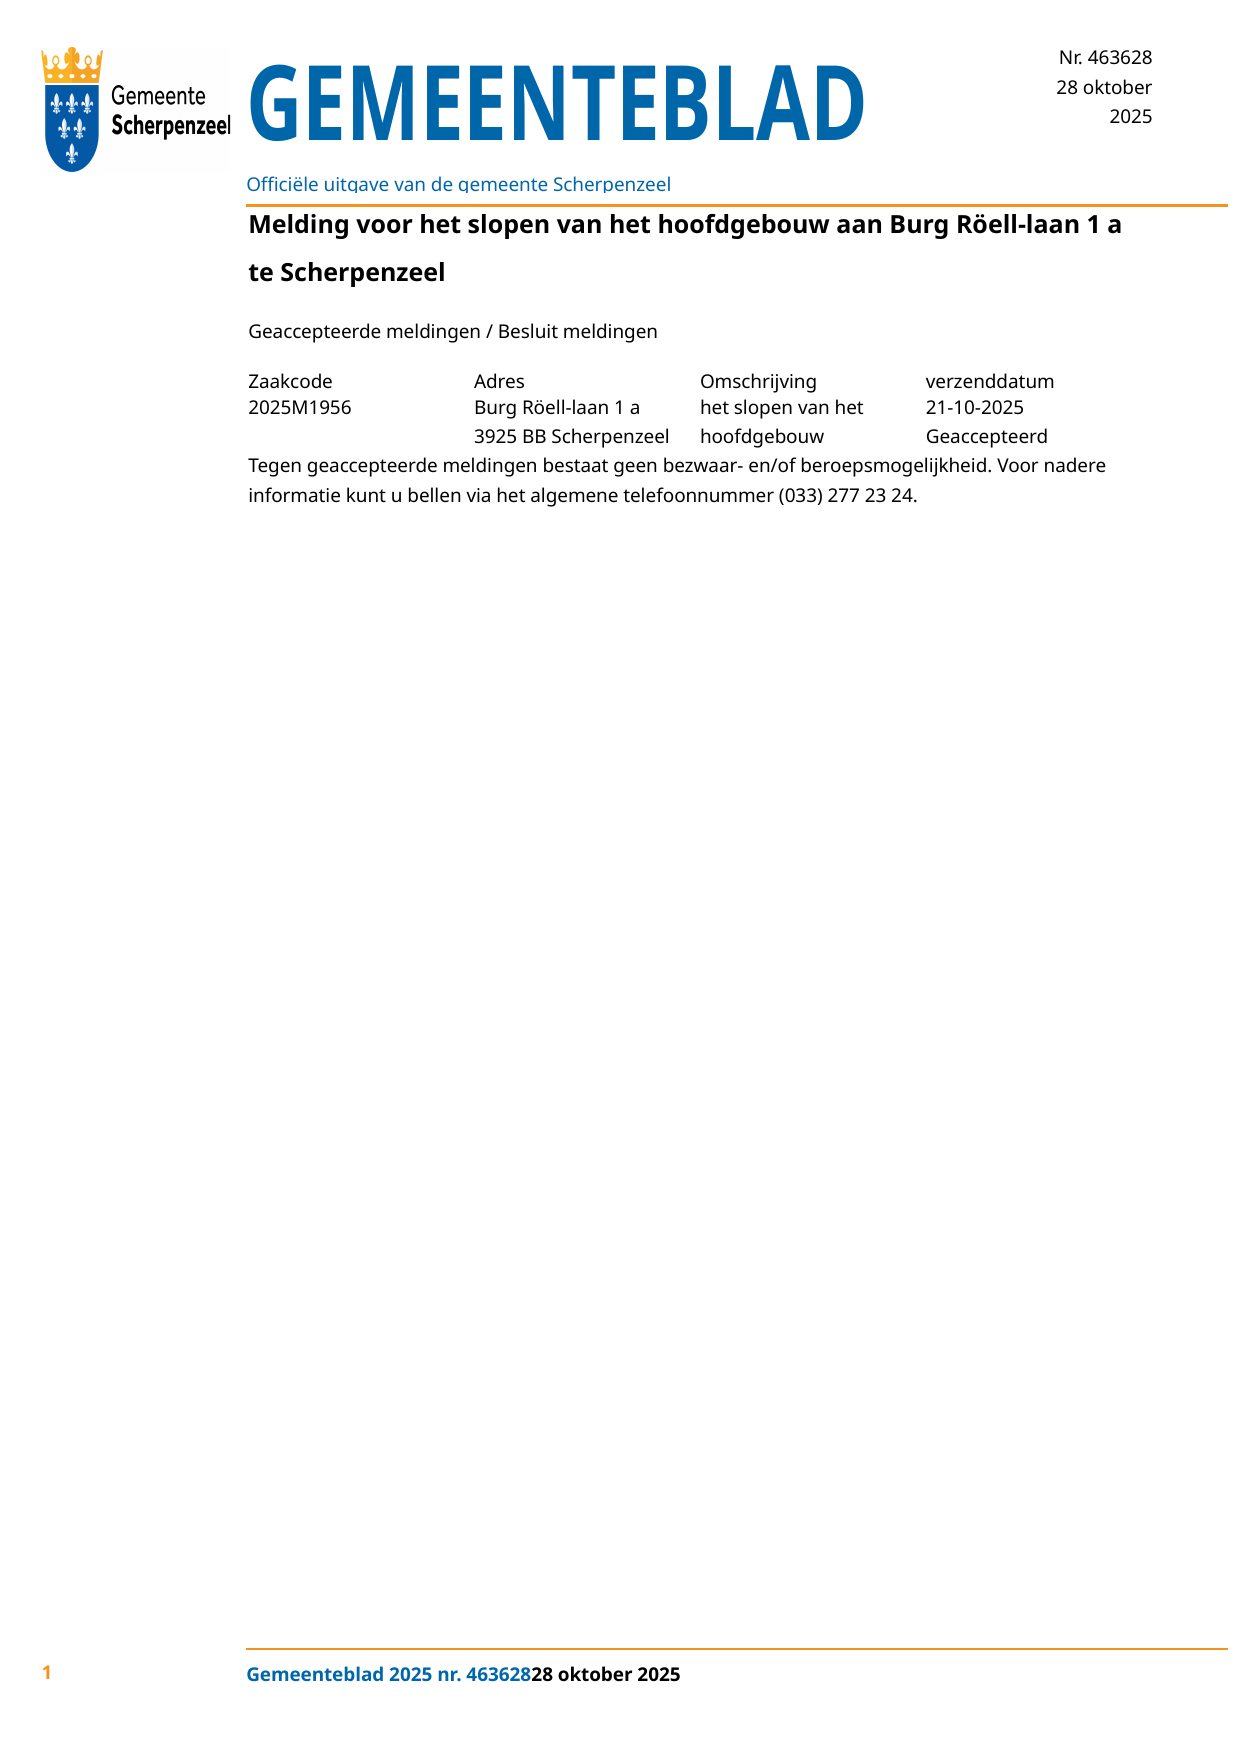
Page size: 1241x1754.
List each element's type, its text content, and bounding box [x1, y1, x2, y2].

text Geaccepteerde meldingen / Besluit meldingen [248, 318, 1152, 344]
table_cell het slopen van het hoofdgebouw [700, 394, 926, 449]
table_cell Burg Röell-laan 1 a 3925 BB Scherpenzeel [474, 394, 700, 449]
text Tegen geaccepteerde meldingen bestaat geen bezwaar- en/of beroepsmogelijkheid. Voor nadere informatie kunt u bellen via het algemene telefoonnummer (033) 277 23 24. [248, 453, 1152, 508]
table_header Zaakcode [248, 369, 474, 394]
table_header verzenddatum [926, 369, 1152, 394]
table_cell 21-10-2025 Geaccepteerd [926, 394, 1152, 449]
picture [41, 47, 231, 172]
table_header Omschrijving [700, 369, 926, 394]
table_cell 2025M1956 [248, 394, 474, 449]
table_header Adres [474, 369, 700, 394]
text Melding voor het slopen van het hoofdgebouw aan Burg Röell-laan 1 a te Scherpenzeel [248, 207, 1152, 288]
